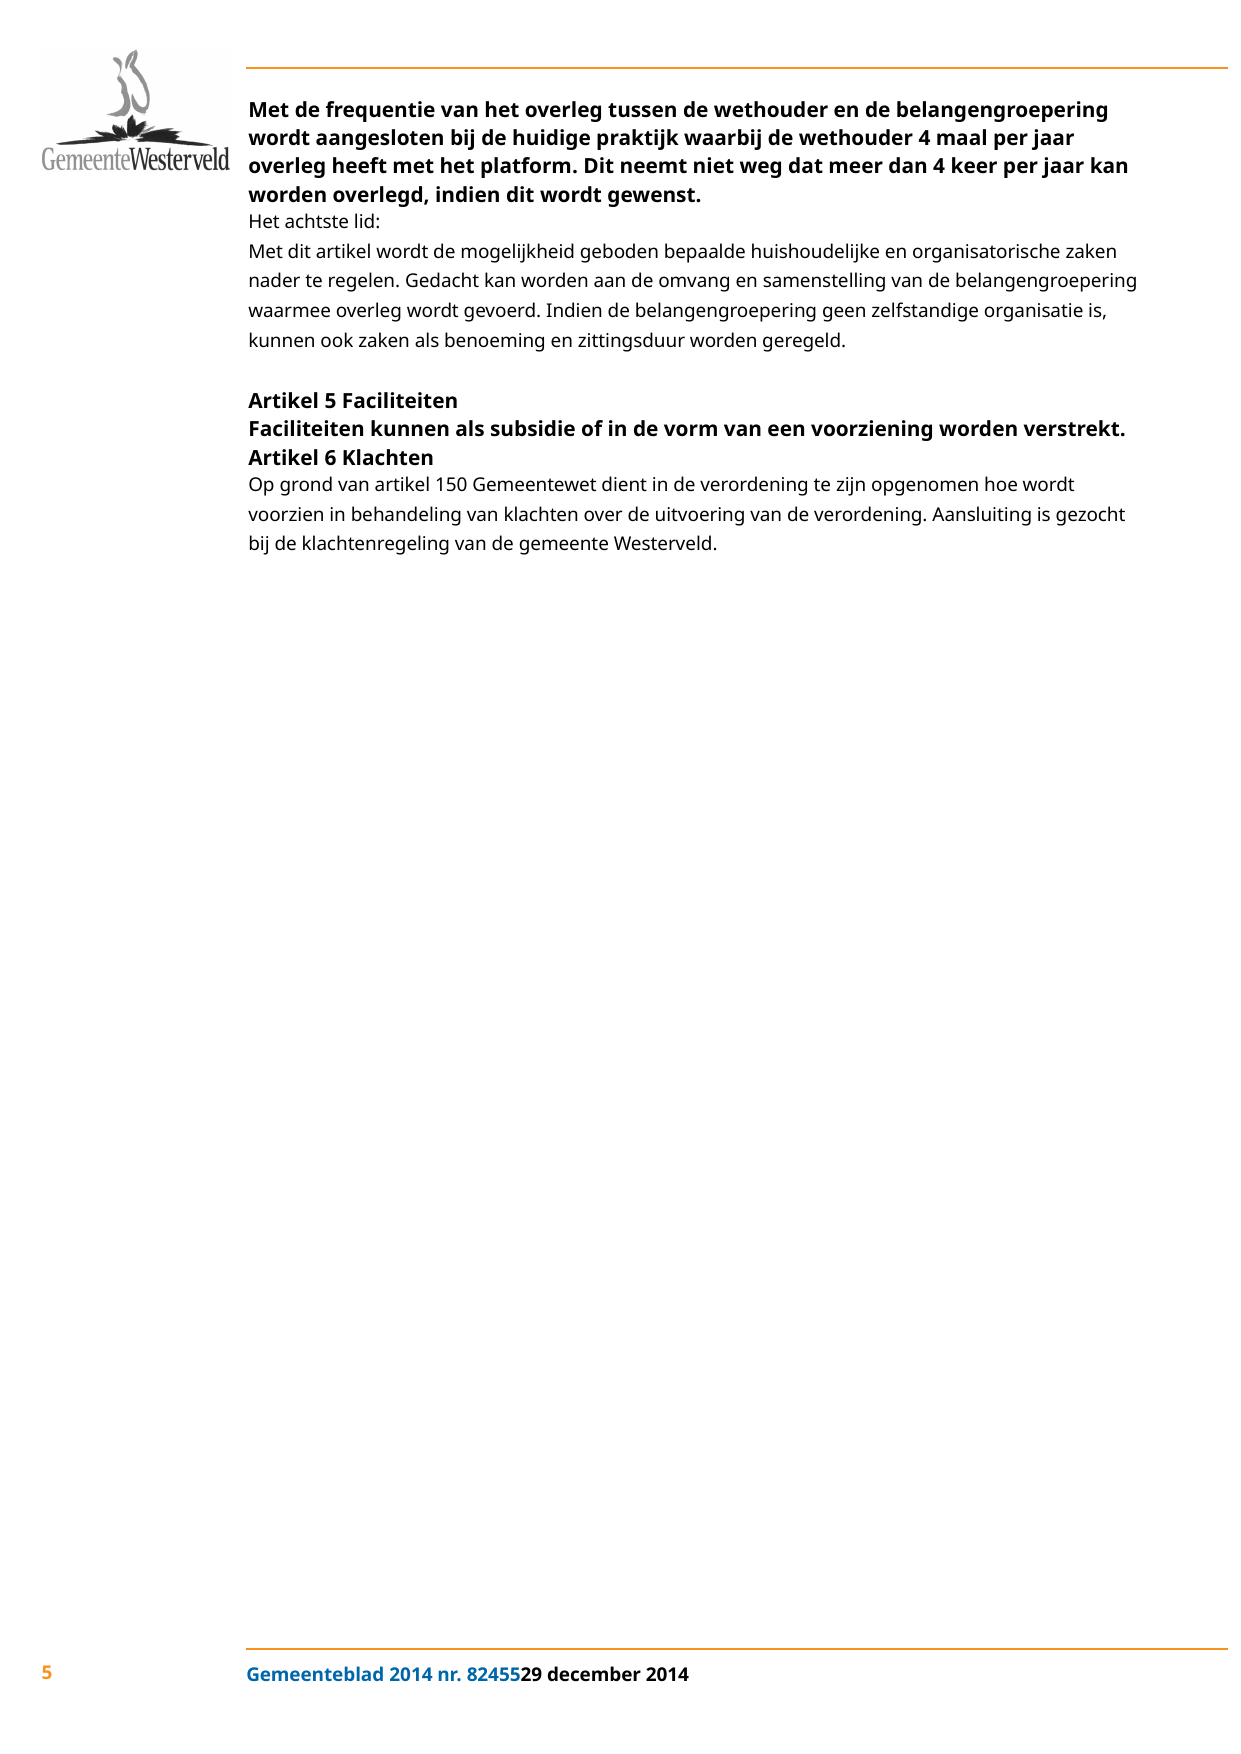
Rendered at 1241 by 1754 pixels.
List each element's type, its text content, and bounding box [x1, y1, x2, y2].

text Op grond van artikel 150 Gemeentewet dient in de verordening te zijn opgenomen hoe wordt voorzien in behandeling van klachten over de uitvoering van de verordening. Aansluiting is gezocht bij de klachtenregeling van de gemeente Westerveld. [248, 471, 1152, 556]
text Artikel 6 Klachten [248, 443, 1152, 471]
picture [41, 47, 231, 172]
text Met dit artikel wordt de mogelijkheid geboden bepaalde huishoudelijke en organisatorische zaken nader te regelen. Gedacht kan worden aan de omvang en samenstelling van de belangengroepering waarmee overleg wordt gevoerd. Indien de belangengroepering geen zelfstandige organisatie is, kunnen ook zaken als benoeming en zittingsduur worden geregeld. [248, 238, 1152, 353]
text Artikel 5 Faciliteiten [248, 386, 1152, 414]
text Met de frequentie van het overleg tussen de wethouder en de belangengroepering wordt aangesloten bij de huidige praktijk waarbij de wethouder 4 maal per jaar overleg heeft met het platform. Dit neemt niet weg dat meer dan 4 keer per jaar kan worden overlegd, indien dit wordt gewenst. [248, 95, 1152, 208]
text Faciliteiten kunnen als subsidie of in de vorm van een voorziening worden verstrekt. [248, 414, 1152, 443]
text Het achtste lid: [248, 208, 1152, 234]
